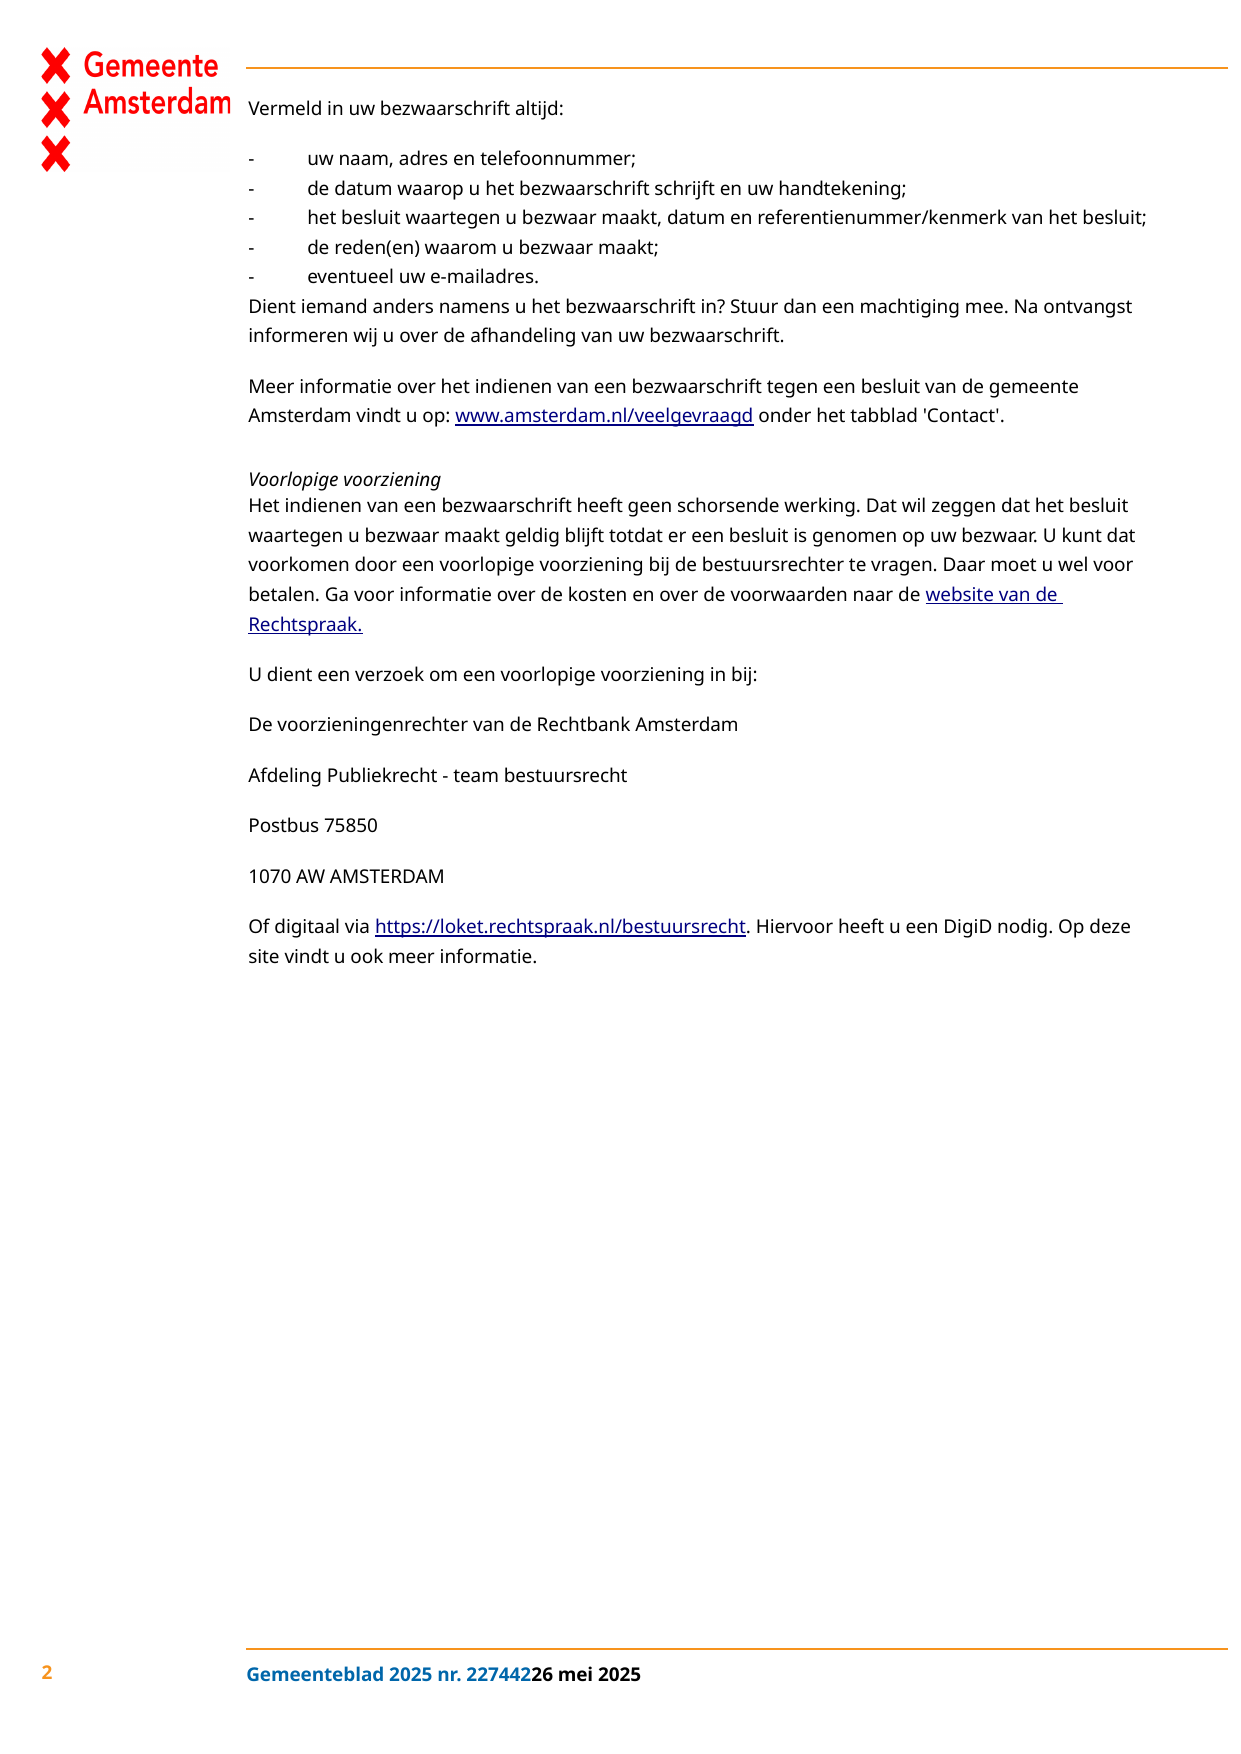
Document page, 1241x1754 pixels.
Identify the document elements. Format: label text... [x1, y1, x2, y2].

text Meer informatie over het indienen van een bezwaarschrift tegen een besluit van de gemeente Amsterdam vindt u op: www.amsterdam.nl/veelgevraagd onder het tabblad 'Contact'. [248, 373, 1152, 428]
text Dient iemand anders namens u het bezwaarschrift in? Stuur dan een machtiging mee. Na ontvangst informeren wij u over de afhandeling van uw bezwaarschrift. [248, 293, 1152, 348]
text Voorlopige voorziening [248, 467, 1152, 492]
text 1070 AW AMSTERDAM [248, 863, 1152, 888]
list de reden(en) waarom u bezwaar maakt; [248, 234, 1152, 260]
text U dient een verzoek om een voorlopige voorziening in bij: [248, 661, 1152, 687]
text Of digitaal via https://loket.rechtspraak.nl/bestuursrecht. Hiervoor heeft u een DigiD nodig. Op deze site vindt u ook meer informatie. [248, 913, 1152, 968]
list de datum waarop u het bezwaarschrift schrijft en uw handtekening; [248, 175, 1152, 201]
list uw naam, adres en telefoonnummer; [248, 145, 1152, 171]
text Het indienen van een bezwaarschrift heeft geen schorsende werking. Dat wil zeggen dat het besluit waartegen u bezwaar maakt geldig blijft totdat er een besluit is genomen op uw bezwaar. U kunt dat voorkomen door een voorlopige voorziening bij de bestuursrechter te vragen. Daar moet u wel voor betalen. Ga voor informatie over de kosten en over de voorwaarden naar de website van de Rechtspraak. [248, 492, 1152, 636]
text Afdeling Publiekrecht - team bestuursrecht [248, 762, 1152, 788]
text Vermeld in uw bezwaarschrift altijd: [248, 95, 1152, 121]
list eventueel uw e-mailadres. [248, 263, 1152, 289]
list het besluit waartegen u bezwaar maakt, datum en referentienummer/kenmerk van het besluit; [248, 204, 1152, 230]
text De voorzieningenrechter van de Rechtbank Amsterdam [248, 712, 1152, 737]
text Postbus 75850 [248, 812, 1152, 838]
picture [41, 47, 231, 172]
